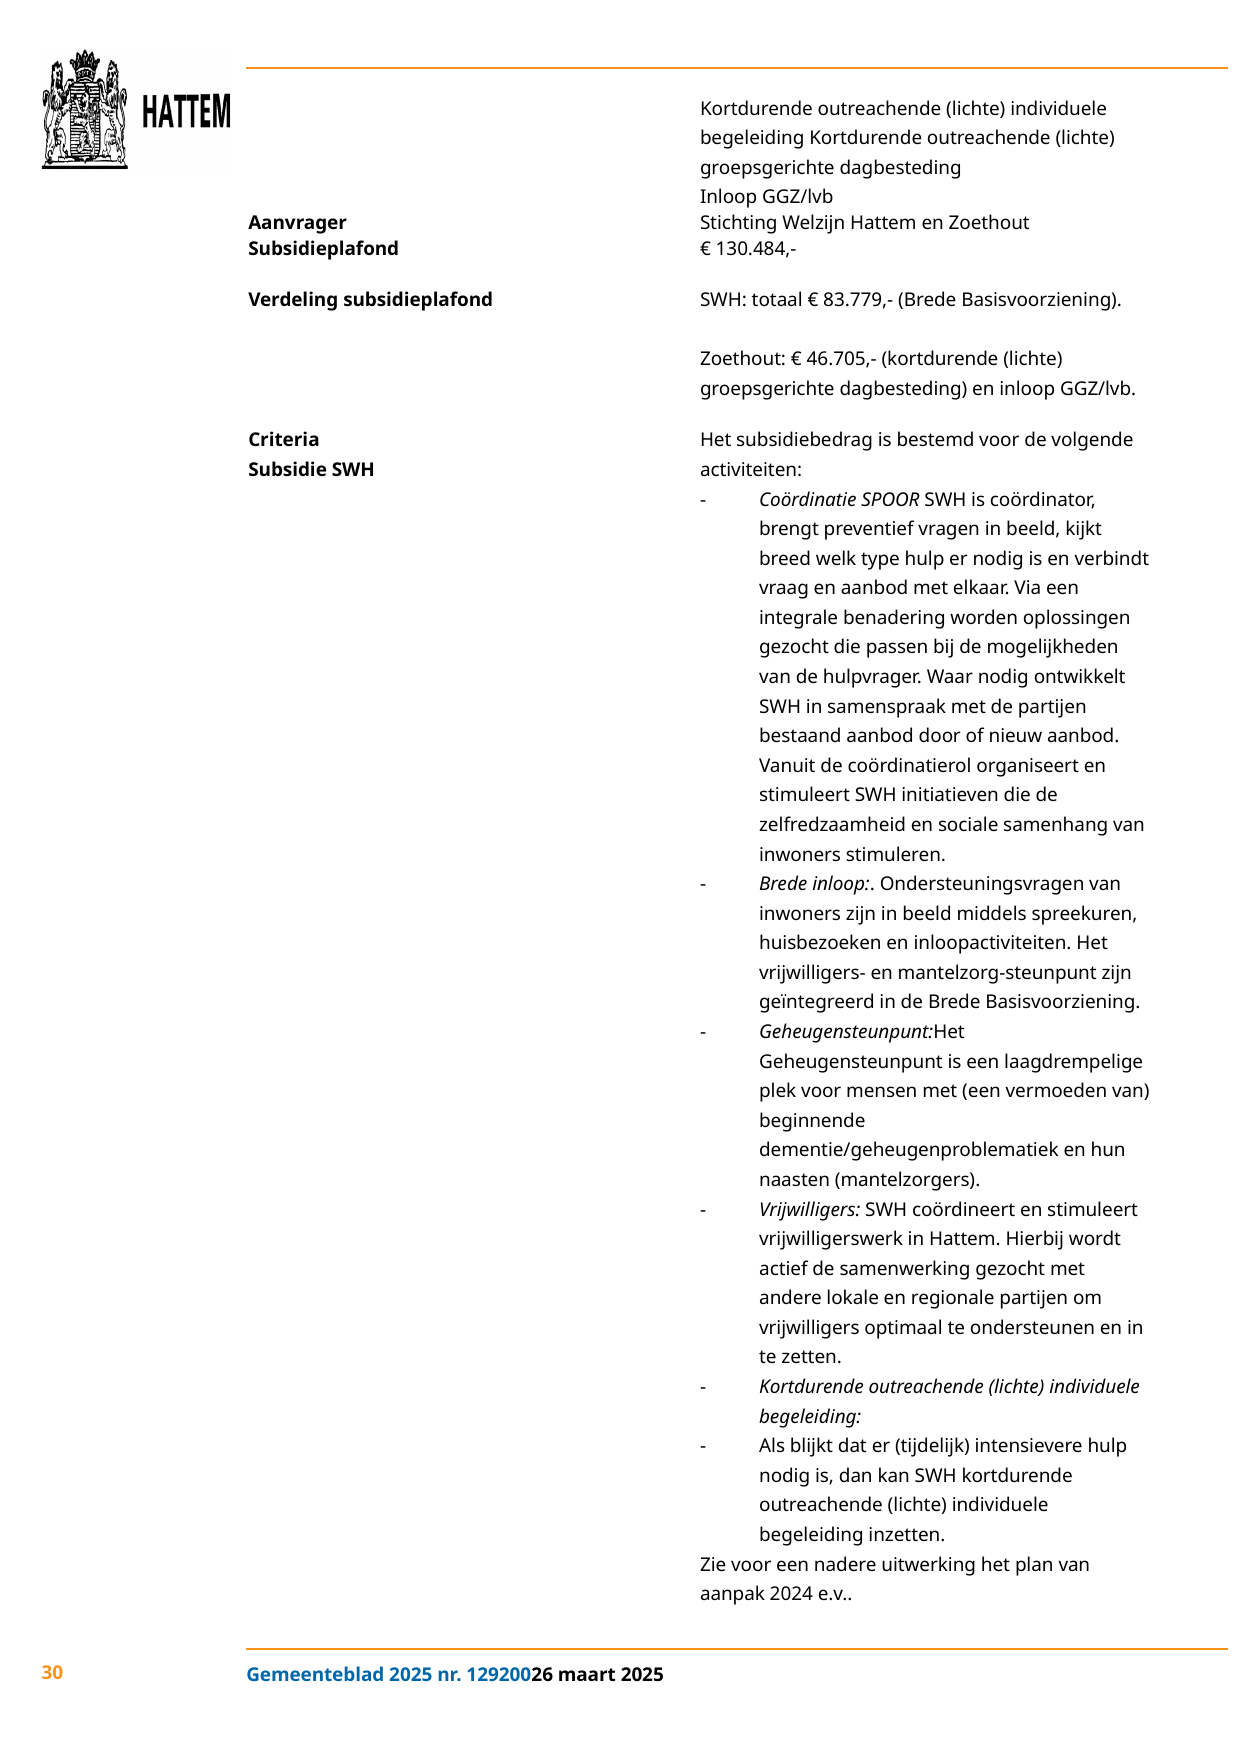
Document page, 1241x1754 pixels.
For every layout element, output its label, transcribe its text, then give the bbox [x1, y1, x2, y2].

table_cell [248, 261, 700, 286]
table_cell [700, 261, 1152, 286]
table_cell SWH: totaal € 83.779,- (Brede Basisvoorziening). Zoethout: € 46.705,- (kortdurende (lichte) groepsgerichte dagbesteding) en inloop GGZ/lvb. [700, 286, 1152, 401]
table_cell € 130.484,- [700, 235, 1152, 261]
table_cell Het subsidiebedrag is bestemd voor de volgende activiteiten: Coördinatie SPOOR SWH is coördinator, brengt preventief vragen in beeld, kijkt breed welk type hulp er nodig is en verbindt vraag en aanbod met elkaar. Via een integrale benadering worden oplossingen gezocht die passen bij de mogelijkheden van de hulpvrager. Waar nodig ontwikkelt SWH in samenspraak met de partijen bestaand aanbod door of nieuw aanbod. Vanuit de coördinatierol organiseert en stimuleert SWH initiatieven die de zelfredzaamheid en sociale samenhang van inwoners stimuleren. Brede inloop:. Ondersteuningsvragen van inwoners zijn in beeld middels spreekuren, huisbezoeken en inloopactiviteiten. Het vrijwilligers- en mantelzorg-steunpunt zijn geïntegreerd in de Brede Basisvoorziening. Geheugensteunpunt:Het Geheugensteunpunt is een laagdrempelige plek voor mensen met (een vermoeden van) beginnende dementie/geheugenproblematiek en hun naasten (mantelzorgers). Vrijwilligers: SWH coördineert en stimuleert vrijwilligerswerk in Hattem. Hierbij wordt actief de samenwerking gezocht met andere lokale en regionale partijen om vrijwilligers optimaal te ondersteunen en in te zetten. Kortdurende outreachende (lichte) individuele begeleiding: Als blijkt dat er (tijdelijk) intensievere hulp nodig is, dan kan SWH kortdurende outreachende (lichte) individuele begeleiding inzetten. Zie voor een nadere uitwerking het plan van aanpak 2024 e.v.. [700, 427, 1152, 1606]
table_cell Stichting Welzijn Hattem en Zoethout [700, 209, 1152, 235]
table_cell [700, 401, 1152, 427]
table_cell Kortdurende outreachende (lichte) individuele begeleiding Kortdurende outreachende (lichte) groepsgerichte dagbesteding Inloop GGZ/lvb [700, 95, 1152, 209]
table_cell Criteria Subsidie SWH [248, 427, 700, 1606]
table_cell [248, 401, 700, 427]
table_cell Subsidieplafond [248, 235, 700, 261]
table_cell [248, 95, 700, 209]
picture [41, 47, 231, 172]
table_cell Aanvrager [248, 209, 700, 235]
table_cell Verdeling subsidieplafond [248, 286, 700, 401]
